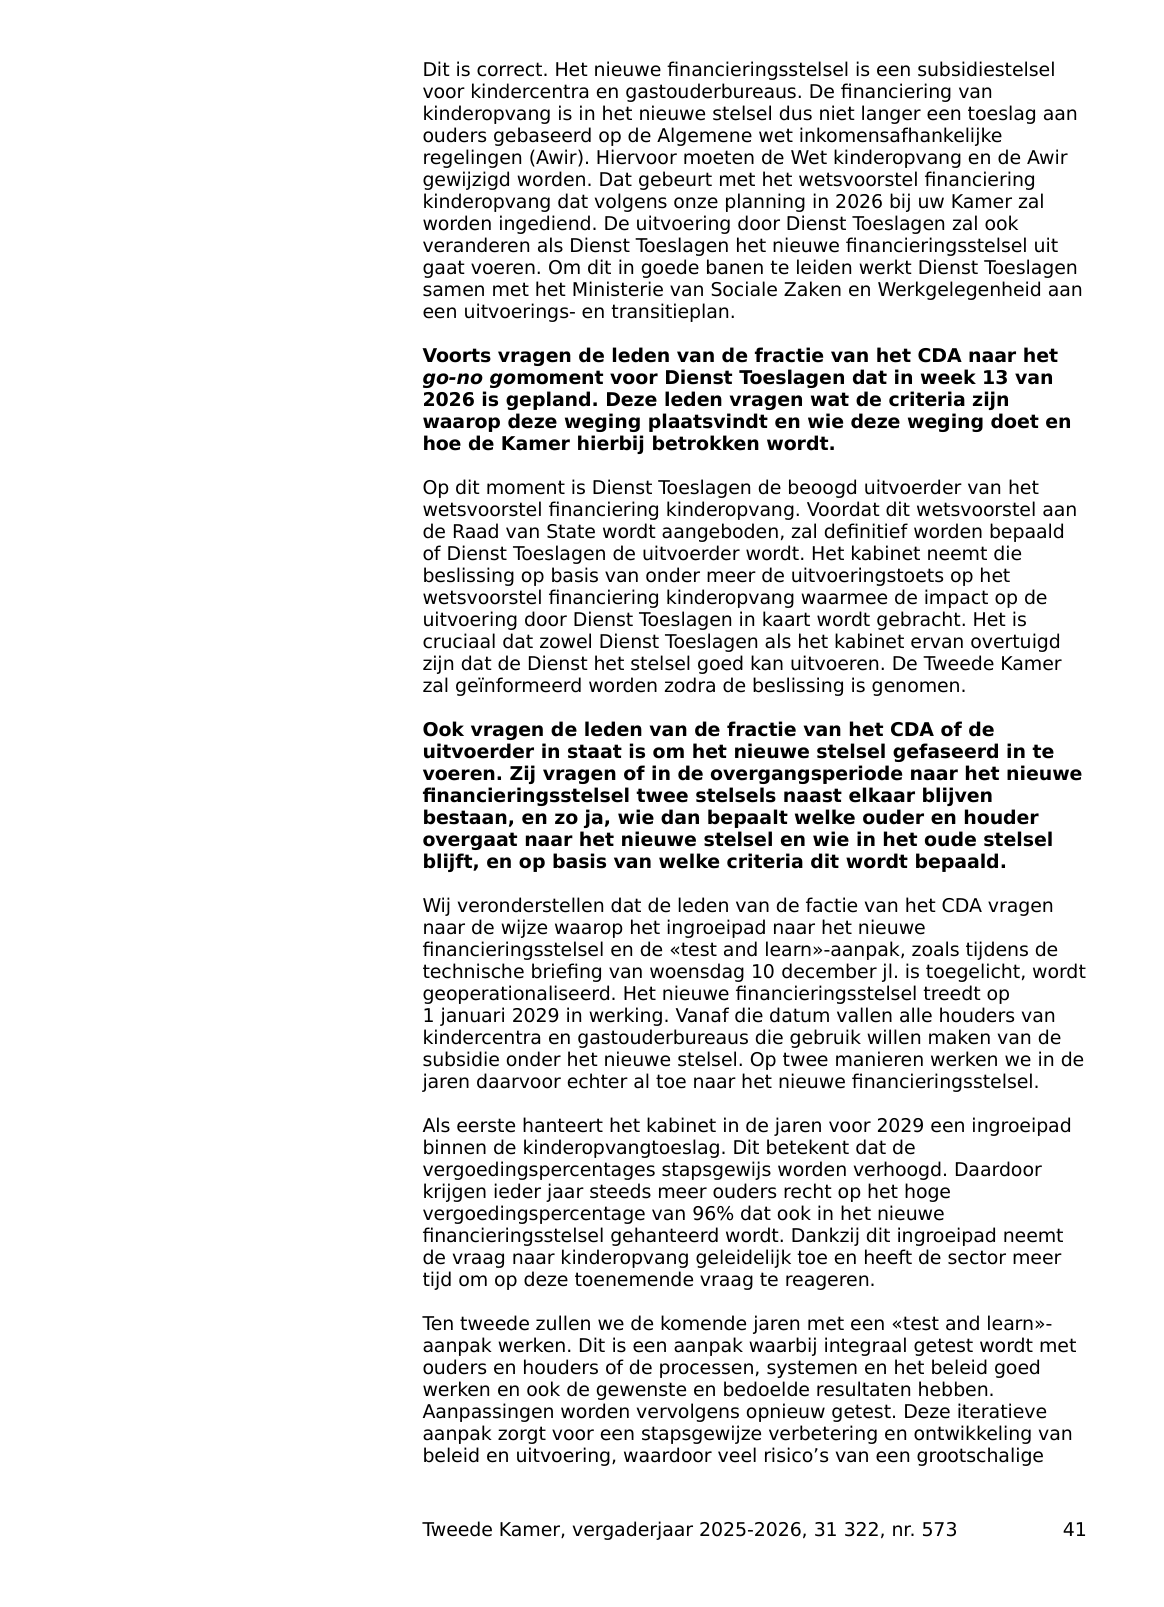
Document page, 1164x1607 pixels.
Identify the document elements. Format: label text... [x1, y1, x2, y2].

text Ook vragen de leden van de fractie van het CDA of de uitvoerder in staat is om het nieuwe stelsel gefaseerd in te voeren. Zij vragen of in de overgangsperiode naar het nieuwe financieringsstelsel twee stelsels naast elkaar blijven bestaan, en zo ja, wie dan bepaalt welke ouder en houder overgaat naar het nieuwe stelsel en wie in het oude stelsel blijft, en op basis van welke criteria dit wordt bepaald. [422, 719, 1087, 873]
text Als eerste hanteert het kabinet in de jaren voor 2029 een ingroeipad binnen de kinderopvangtoeslag. Dit betekent dat de vergoedingspercentages stapsgewijs worden verhoogd. Daardoor krijgen ieder jaar steeds meer ouders recht op het hoge vergoedingspercentage van 96% dat ook in het nieuwe financieringsstelsel gehanteerd wordt. Dankzij dit ingroeipad neemt de vraag naar kinderopvang geleidelijk toe en heeft de sector meer tijd om op deze toenemende vraag te reageren. [422, 1115, 1087, 1291]
text Wij veronderstellen dat de leden van de factie van het CDA vragen naar de wijze waarop het ingroeipad naar het nieuwe financieringsstelsel en de «test and learn»-aanpak, zoals tijdens de technische briefing van woensdag 10 december jl. is toegelicht, wordt geoperationaliseerd. Het nieuwe financieringsstelsel treedt op 1 januari 2029 in werking. Vanaf die datum vallen alle houders van kindercentra en gastouderbureaus die gebruik willen maken van de subsidie onder het nieuwe stelsel. Op twee manieren werken we in de jaren daarvoor echter al toe naar het nieuwe financieringsstelsel. [422, 895, 1087, 1093]
text Dit is correct. Het nieuwe financieringsstelsel is een subsidiestelsel voor kindercentra en gastouderbureaus. De financiering van kinderopvang is in het nieuwe stelsel dus niet langer een toeslag aan ouders gebaseerd op de Algemene wet inkomensafhankelijke regelingen (Awir). Hiervoor moeten de Wet kinderopvang en de Awir gewijzigd worden. Dat gebeurt met het wetsvoorstel financiering kinderopvang dat volgens onze planning in 2026 bij uw Kamer zal worden ingediend. De uitvoering door Dienst Toeslagen zal ook veranderen als Dienst Toeslagen het nieuwe financieringsstelsel uit gaat voeren. Om dit in goede banen te leiden werkt Dienst Toeslagen samen met het Ministerie van Sociale Zaken en Werkgelegenheid aan een uitvoerings- en transitieplan. [422, 59, 1087, 323]
text Ten tweede zullen we de komende jaren met een «test and learn»-aanpak werken. Dit is een aanpak waarbij integraal getest wordt met ouders en houders of de processen, systemen en het beleid goed werken en ook de gewenste en bedoelde resultaten hebben. Aanpassingen worden vervolgens opnieuw getest. Deze iteratieve aanpak zorgt voor een stapsgewijze verbetering en ontwikkeling van beleid en uitvoering, waardoor veel risico’s van een grootschalige [422, 1313, 1087, 1467]
text Voorts vragen de leden van de fractie van het CDA naar het go-no gomoment voor Dienst Toeslagen dat in week 13 van 2026 is gepland. Deze leden vragen wat de criteria zijn waarop deze weging plaatsvindt en wie deze weging doet en hoe de Kamer hierbij betrokken wordt. [422, 345, 1087, 455]
text Op dit moment is Dienst Toeslagen de beoogd uitvoerder van het wetsvoorstel financiering kinderopvang. Voordat dit wetsvoorstel aan de Raad van State wordt aangeboden, zal definitief worden bepaald of Dienst Toeslagen de uitvoerder wordt. Het kabinet neemt die beslissing op basis van onder meer de uitvoeringstoets op het wetsvoorstel financiering kinderopvang waarmee de impact op de uitvoering door Dienst Toeslagen in kaart wordt gebracht. Het is cruciaal dat zowel Dienst Toeslagen als het kabinet ervan overtuigd zijn dat de Dienst het stelsel goed kan uitvoeren. De Tweede Kamer zal geïnformeerd worden zodra de beslissing is genomen. [422, 477, 1087, 697]
